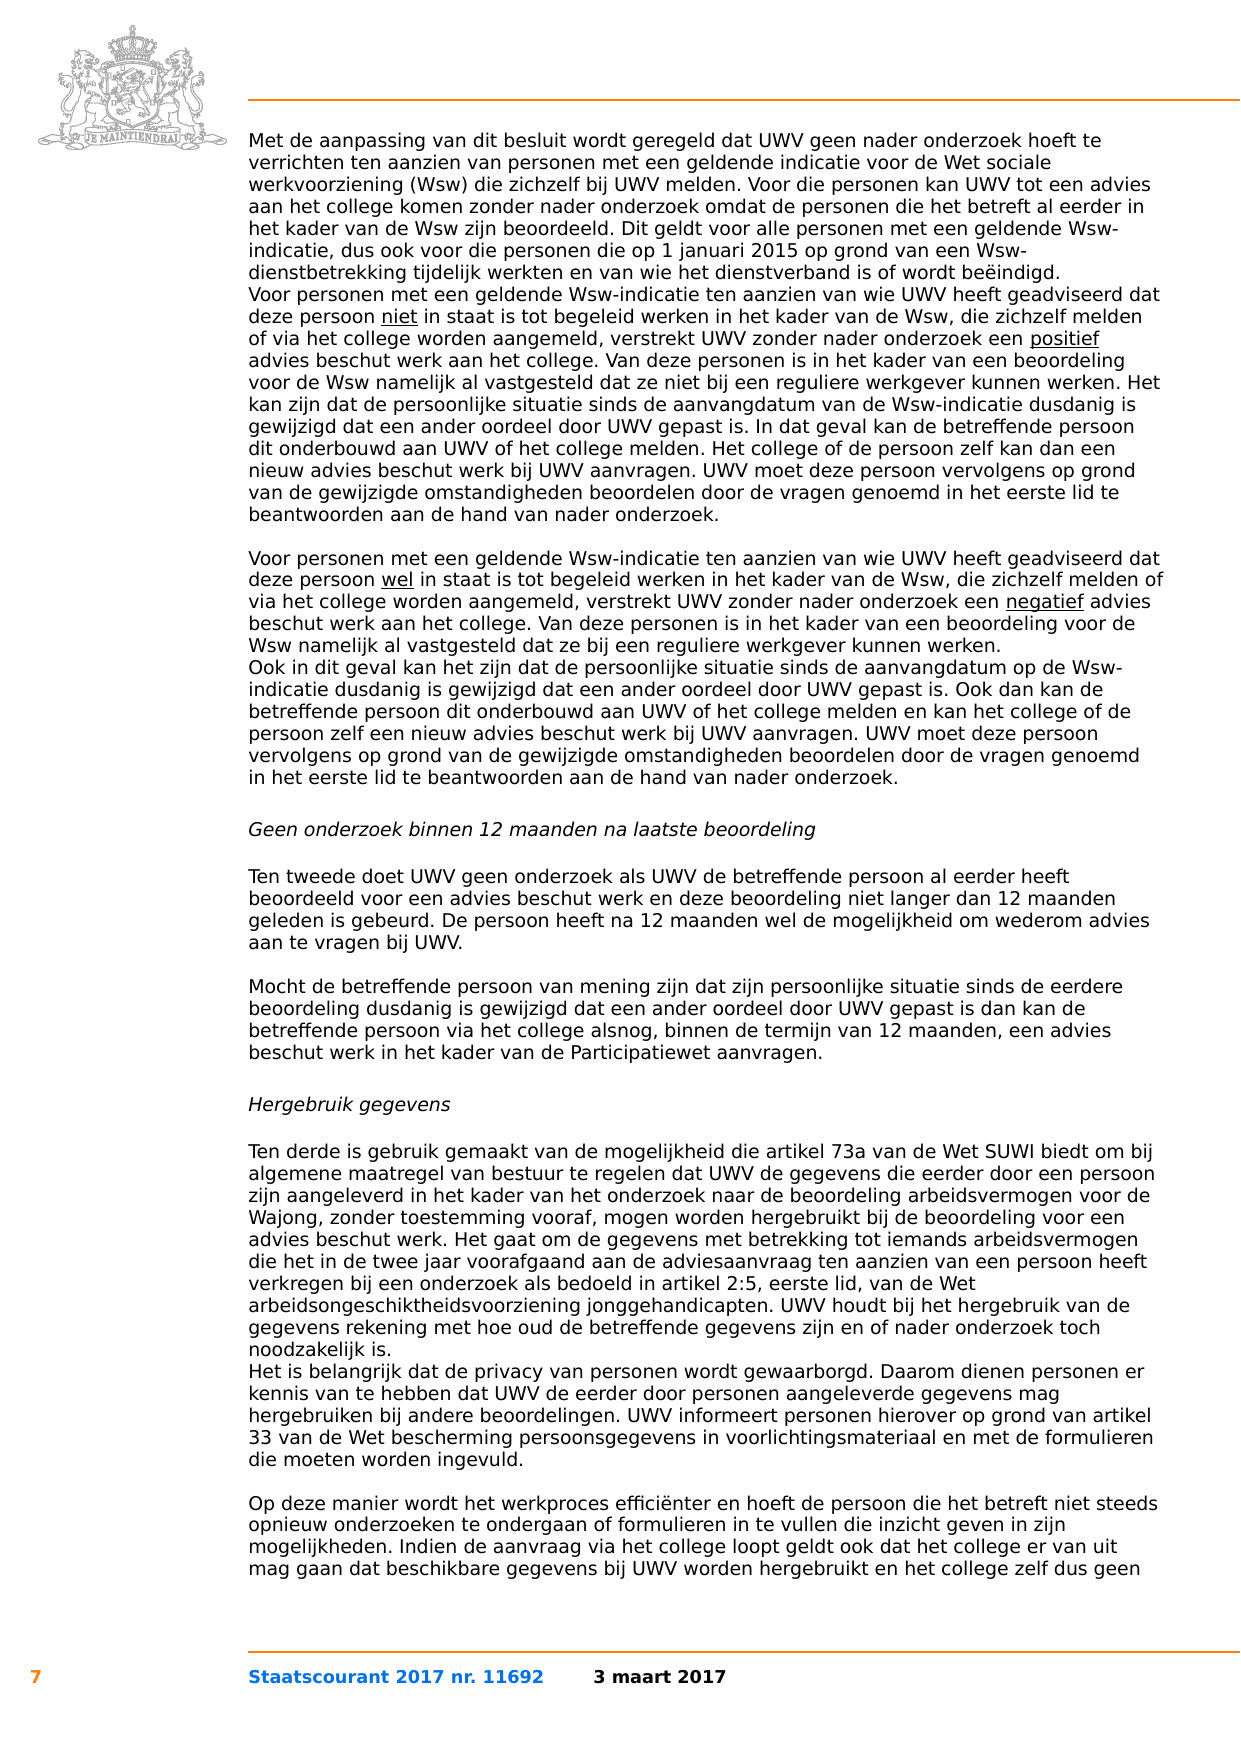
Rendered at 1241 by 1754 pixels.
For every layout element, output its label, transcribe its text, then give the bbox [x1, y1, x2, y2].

text Ten derde is gebruik gemaakt van de mogelijkheid die artikel 73a van de Wet SUWI biedt om bij algemene maatregel van bestuur te regelen dat UWV de gegevens die eerder door een persoon zijn aangeleverd in het kader van het onderzoek naar de beoordeling arbeidsvermogen voor de Wajong, zonder toestemming vooraf, mogen worden hergebruikt bij de beoordeling voor een advies beschut werk. Het gaat om de gegevens met betrekking tot iemands arbeidsvermogen die het in de twee jaar voorafgaand aan de adviesaanvraag ten aanzien van een persoon heeft verkregen bij een onderzoek als bedoeld in artikel 2:5, eerste lid, van de Wet arbeidsongeschiktheidsvoorziening jonggehandicapten. UWV houdt bij het hergebruik van de gegevens rekening met hoe oud de betreffende gegevens zijn en of nader onderzoek toch noodzakelijk is. [248, 1141, 1163, 1361]
subtitle Hergebruik gegevens [248, 1094, 1163, 1116]
text Voor personen met een geldende Wsw-indicatie ten aanzien van wie UWV heeft geadviseerd dat deze persoon wel in staat is tot begeleid werken in het kader van de Wsw, die zichzelf melden of via het college worden aangemeld, verstrekt UWV zonder nader onderzoek een negatief advies beschut werk aan het college. Van deze personen is in het kader van een beoordeling voor de Wsw namelijk al vastgesteld dat ze bij een reguliere werkgever kunnen werken. [248, 547, 1163, 657]
text Voor personen met een geldende Wsw-indicatie ten aanzien van wie UWV heeft geadviseerd dat deze persoon niet in staat is tot begeleid werken in het kader van de Wsw, die zichzelf melden of via het college worden aangemeld, verstrekt UWV zonder nader onderzoek een positief advies beschut werk aan het college. Van deze personen is in het kader van een beoordeling voor de Wsw namelijk al vastgesteld dat ze niet bij een reguliere werkgever kunnen werken. Het kan zijn dat de persoonlijke situatie sinds de aanvangdatum van de Wsw-indicatie dusdanig is gewijzigd dat een ander oordeel door UWV gepast is. In dat geval kan de betreffende persoon dit onderbouwd aan UWV of het college melden. Het college of de persoon zelf kan dan een nieuw advies beschut werk bij UWV aanvragen. UWV moet deze persoon vervolgens op grond van de gewijzigde omstandigheden beoordelen door de vragen genoemd in het eerste lid te beantwoorden aan de hand van nader onderzoek. [248, 284, 1163, 526]
text Het is belangrijk dat de privacy van personen wordt gewaarborgd. Daarom dienen personen er kennis van te hebben dat UWV de eerder door personen aangeleverde gegevens mag hergebruiken bij andere beoordelingen. UWV informeert personen hierover op grond van artikel 33 van de Wet bescherming persoonsgegevens in voorlichtingsmateriaal en met de formulieren die moeten worden ingevuld. [248, 1361, 1163, 1471]
text Met de aanpassing van dit besluit wordt geregeld dat UWV geen nader onderzoek hoeft te verrichten ten aanzien van personen met een geldende indicatie voor de Wet sociale werkvoorziening (Wsw) die zichzelf bij UWV melden. Voor die personen kan UWV tot een advies aan het college komen zonder nader onderzoek omdat de personen die het betreft al eerder in het kader van de Wsw zijn beoordeeld. Dit geldt voor alle personen met een geldende Wsw-indicatie, dus ook voor die personen die op 1 januari 2015 op grond van een Wsw-dienstbetrekking tijdelijk werkten en van wie het dienstverband is of wordt beëindigd. [248, 130, 1163, 284]
subtitle Geen onderzoek binnen 12 maanden na laatste beoordeling [248, 819, 1163, 841]
text Ook in dit geval kan het zijn dat de persoonlijke situatie sinds de aanvangdatum op de Wsw-indicatie dusdanig is gewijzigd dat een ander oordeel door UWV gepast is. Ook dan kan de betreffende persoon dit onderbouwd aan UWV of het college melden en kan het college of de persoon zelf een nieuw advies beschut werk bij UWV aanvragen. UWV moet deze persoon vervolgens op grond van de gewijzigde omstandigheden beoordelen door de vragen genoemd in het eerste lid te beantwoorden aan de hand van nader onderzoek. [248, 657, 1163, 789]
text Op deze manier wordt het werkproces efficiënter en hoeft de persoon die het betreft niet steeds opnieuw onderzoeken te ondergaan of formulieren in te vullen die inzicht geven in zijn mogelijkheden. Indien de aanvraag via het college loopt geldt ook dat het college er van uit mag gaan dat beschikbare gegevens bij UWV worden hergebruikt en het college zelf dus geen [248, 1492, 1163, 1580]
picture [38, 25, 227, 150]
text Ten tweede doet UWV geen onderzoek als UWV de betreffende persoon al eerder heeft beoordeeld voor een advies beschut werk en deze beoordeling niet langer dan 12 maanden geleden is gebeurd. De persoon heeft na 12 maanden wel de mogelijkheid om wederom advies aan te vragen bij UWV. [248, 866, 1163, 954]
text Mocht de betreffende persoon van mening zijn dat zijn persoonlijke situatie sinds de eerdere beoordeling dusdanig is gewijzigd dat een ander oordeel door UWV gepast is dan kan de betreffende persoon via het college alsnog, binnen de termijn van 12 maanden, een advies beschut werk in het kader van de Participatiewet aanvragen. [248, 976, 1163, 1064]
